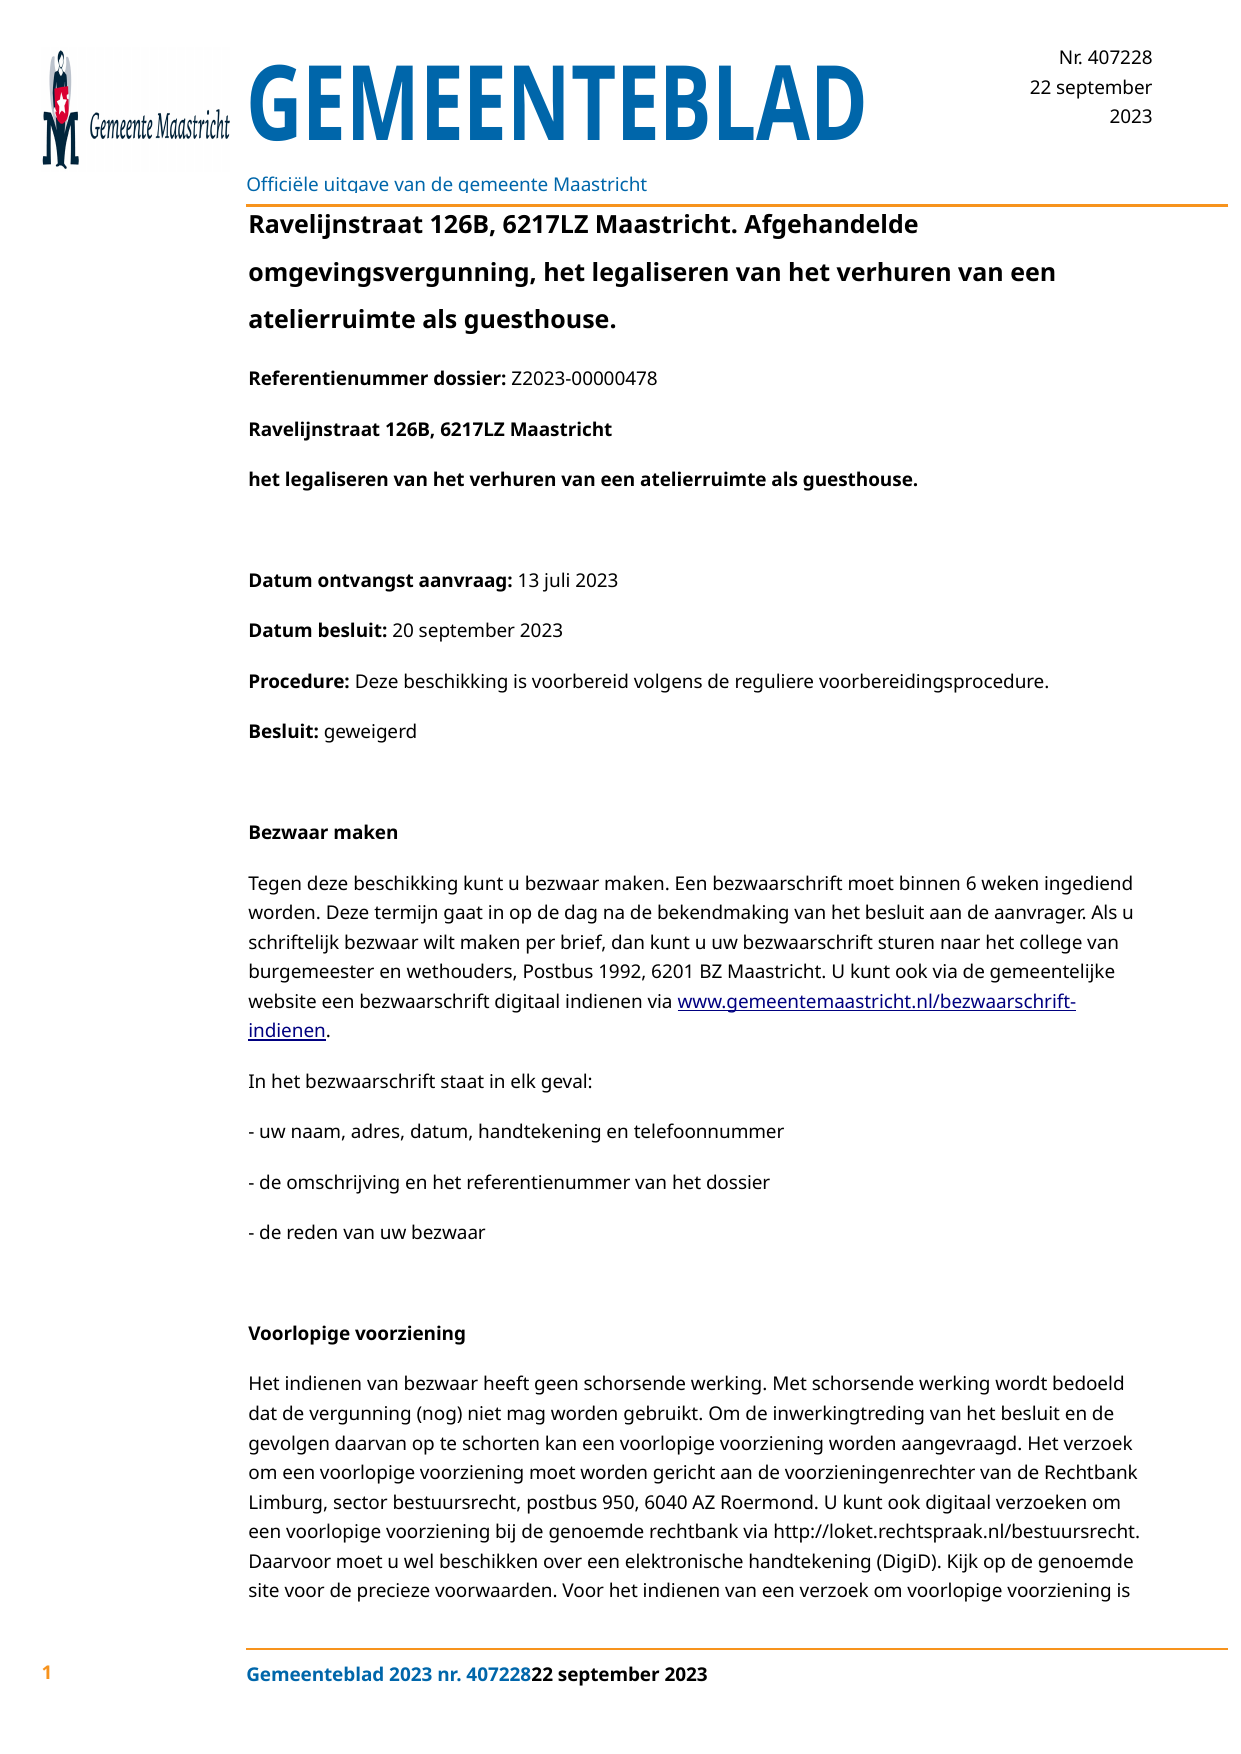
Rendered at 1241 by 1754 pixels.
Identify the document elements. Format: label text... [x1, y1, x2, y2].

text Datum besluit: 20 september 2023 [248, 618, 1152, 643]
text Voorlopige voorziening [248, 1320, 1152, 1346]
text Bezwaar maken [248, 819, 1152, 845]
text Besluit: geweigerd [248, 718, 1152, 744]
text - de omschrijving en het referentienummer van het dossier [248, 1169, 1152, 1194]
text In het bezwaarschrift staat in elk geval: [248, 1068, 1152, 1094]
text Het indienen van bezwaar heeft geen schorsende werking. Met schorsende werking wordt bedoeld dat de vergunning (nog) niet mag worden gebruikt. Om de inwerkingtreding van het besluit en de gevolgen daarvan op te schorten kan een voorlopige voorziening worden aangevraagd. Het verzoek om een voorlopige voorziening moet worden gericht aan de voorzieningenrechter van de Rechtbank Limburg, sector bestuursrecht, postbus 950, 6040 AZ Roermond. U kunt ook digitaal verzoeken om een voorlopige voorziening bij de genoemde rechtbank via http://loket.rechtspraak.nl/bestuursrecht. Daarvoor moet u wel beschikken over een elektronische handtekening (DigiD). Kijk op de genoemde site voor de precieze voorwaarden. Voor het indienen van een verzoek om voorlopige voorziening is [248, 1371, 1152, 1603]
picture [41, 47, 231, 172]
text - de reden van uw bezwaar [248, 1219, 1152, 1245]
text het legaliseren van het verhuren van een atelierruimte als guesthouse. [248, 466, 1152, 492]
text Referentienummer dossier: Z2023-00000478 [248, 366, 1152, 391]
text Datum ontvangst aanvraag: 13 juli 2023 [248, 567, 1152, 593]
text - uw naam, adres, datum, handtekening en telefoonnummer [248, 1118, 1152, 1144]
text Tegen deze beschikking kunt u bezwaar maken. Een bezwaarschrift moet binnen 6 weken ingediend worden. Deze termijn gaat in op de dag na de bekendmaking van het besluit aan de aanvrager. Als u schriftelijk bezwaar wilt maken per brief, dan kunt u uw bezwaarschrift sturen naar het college van burgemeester en wethouders, Postbus 1992, 6201 BZ Maastricht. U kunt ook via de gemeentelijke website een bezwaarschrift digitaal indienen via www.gemeentemaastricht.nl/bezwaarschrift-indienen. [248, 870, 1152, 1043]
text Ravelijnstraat 126B, 6217LZ Maastricht [248, 416, 1152, 442]
text Ravelijnstraat 126B, 6217LZ Maastricht. Afgehandelde omgevingsvergunning, het legaliseren van het verhuren van een atelierruimte als guesthouse. [248, 207, 1152, 336]
text Procedure: Deze beschikking is voorbereid volgens de reguliere voorbereidingsprocedure. [248, 668, 1152, 694]
